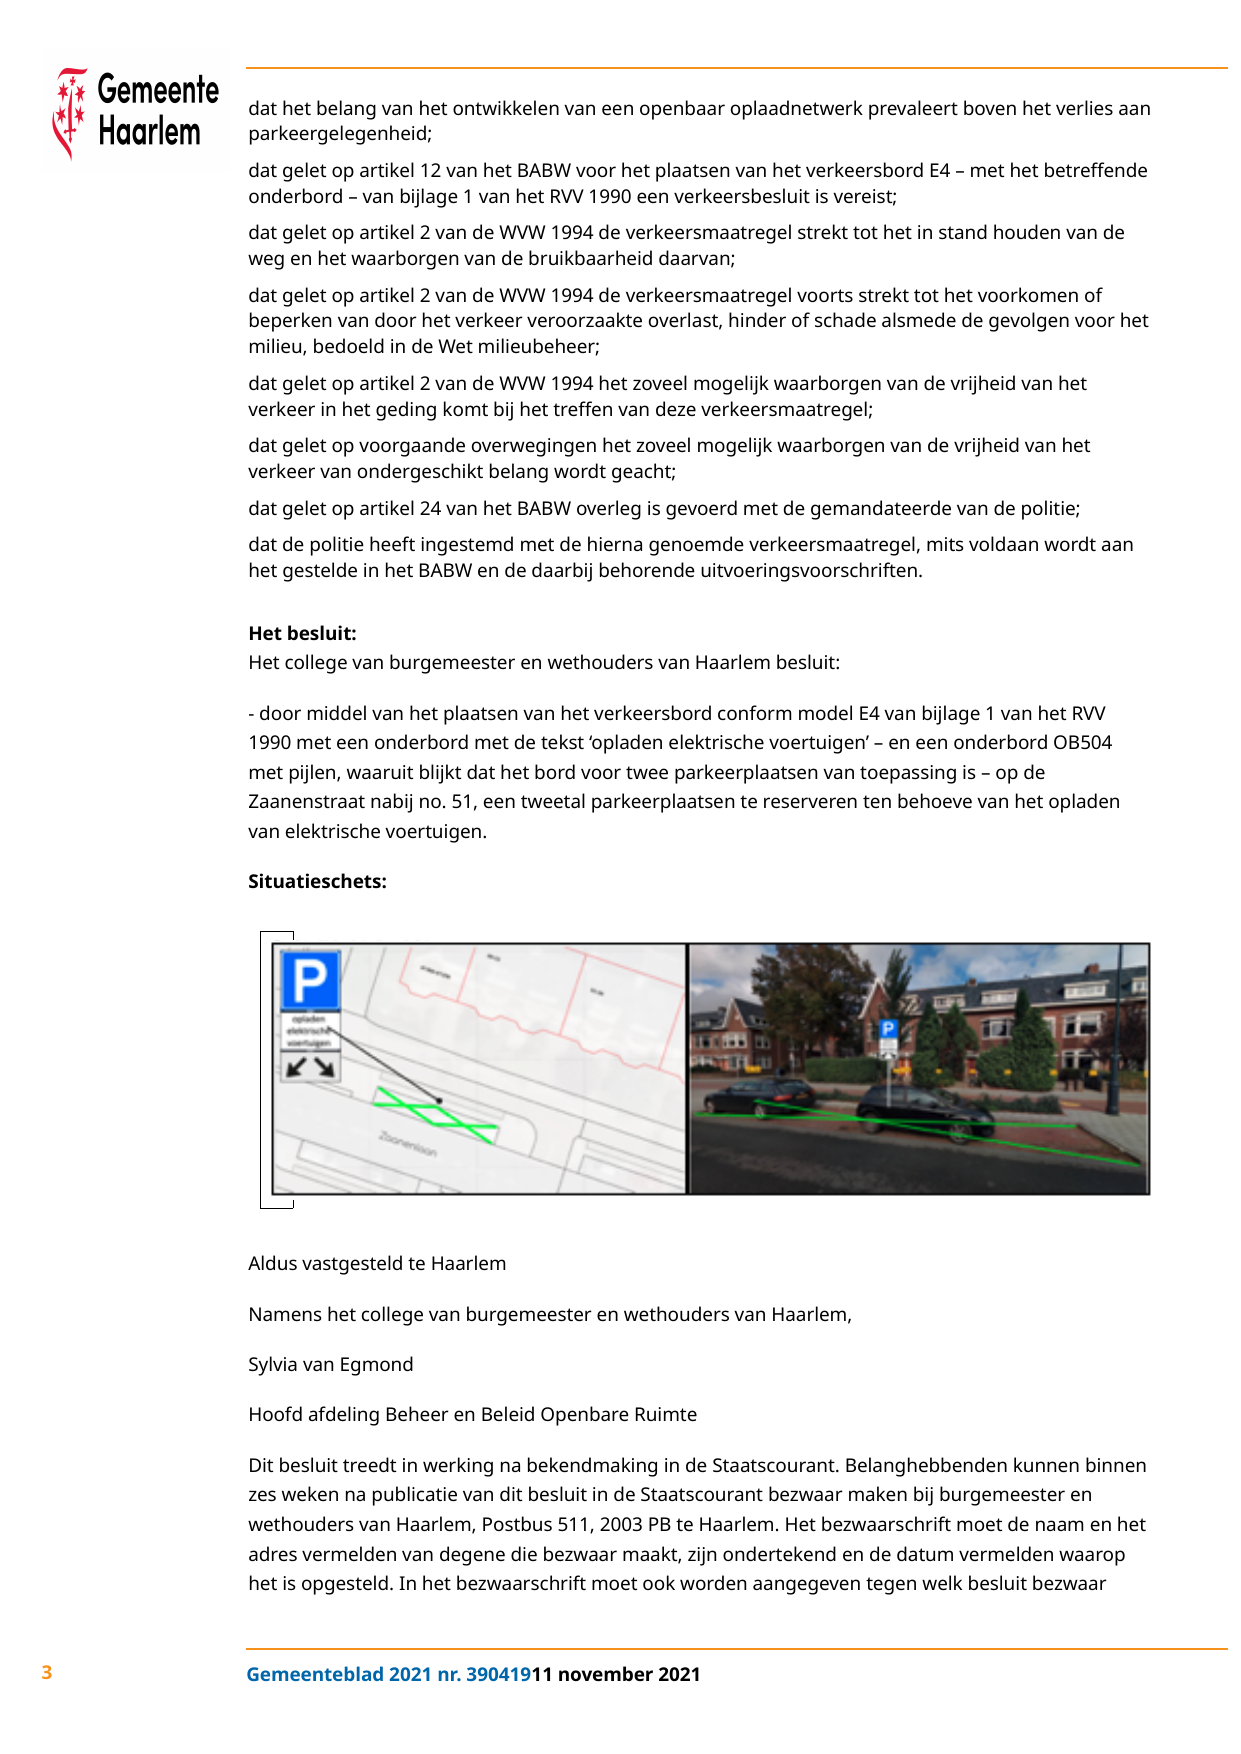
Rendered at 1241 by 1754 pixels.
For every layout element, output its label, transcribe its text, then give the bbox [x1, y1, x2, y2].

text - door middel van het plaatsen van het verkeersbord conform model E4 van bijlage 1 van het RVV 1990 met een onderbord met de tekst ‘opladen elektrische voertuigen’ – en een onderbord OB504 met pijlen, waaruit blijkt dat het bord voor twee parkeerplaatsen van toepassing is – op de Zaanenstraat nabij no. 51, een tweetal parkeerplaatsen te reserveren ten behoeve van het opladen van elektrische voertuigen. [248, 700, 1152, 844]
text dat gelet op artikel 12 van het BABW voor het plaatsen van het verkeersbord E4 – met het betreffende onderbord – van bijlage 1 van het RVV 1990 een verkeersbesluit is vereist; [248, 157, 1152, 209]
text Dit besluit treedt in werking na bekendmaking in de Staatscourant. Belanghebbenden kunnen binnen zes weken na publicatie van dit besluit in de Staatscourant bezwaar maken bij burgemeester en wethouders van Haarlem, Postbus 511, 2003 PB te Haarlem. Het bezwaarschrift moet de naam en het adres vermelden van degene die bezwaar maakt, zijn ondertekend en de datum vermelden waarop het is opgesteld. In het bezwaarschrift moet ook worden aangegeven tegen welk besluit bezwaar [248, 1452, 1152, 1596]
picture [268, 940, 1155, 1200]
text Aldus vastgesteld te Haarlem [248, 1250, 1152, 1276]
text dat gelet op artikel 2 van de WVW 1994 de verkeersmaatregel voorts strekt tot het voorkomen of beperken van door het verkeer veroorzaakte overlast, hinder of schade alsmede de gevolgen voor het milieu, bedoeld in de Wet milieubeheer; [248, 282, 1152, 359]
text dat het belang van het ontwikkelen van een openbaar oplaadnetwerk prevaleert boven het verlies aan parkeergelegenheid; [248, 95, 1152, 146]
text dat de politie heeft ingestemd met de hierna genoemde verkeersmaatregel, mits voldaan wordt aan het gestelde in het BABW en de daarbij behorende uitvoeringsvoorschriften. [248, 532, 1152, 583]
text dat gelet op artikel 2 van de WVW 1994 de verkeersmaatregel strekt tot het in stand houden van de weg en het waarborgen van de bruikbaarheid daarvan; [248, 219, 1152, 271]
text Hoofd afdeling Beheer en Beleid Openbare Ruimte [248, 1402, 1152, 1427]
text Namens het college van burgemeester en wethouders van Haarlem, [248, 1301, 1152, 1327]
text dat gelet op artikel 24 van het BABW overleg is gevoerd met de gemandateerde van de politie; [248, 495, 1152, 521]
text Het besluit: [248, 620, 1152, 646]
text Het college van burgemeester en wethouders van Haarlem besluit: [248, 649, 1152, 675]
text dat gelet op voorgaande overwegingen het zoveel mogelijk waarborgen van de vrijheid van het verkeer van ondergeschikt belang wordt geacht; [248, 432, 1152, 484]
text Sylvia van Egmond [248, 1351, 1152, 1377]
text Situatieschets: [248, 869, 1152, 894]
picture [41, 47, 231, 172]
text dat gelet op artikel 2 van de WVW 1994 het zoveel mogelijk waarborgen van de vrijheid van het verkeer in het geding komt bij het treffen van deze verkeersmaatregel; [248, 370, 1152, 422]
